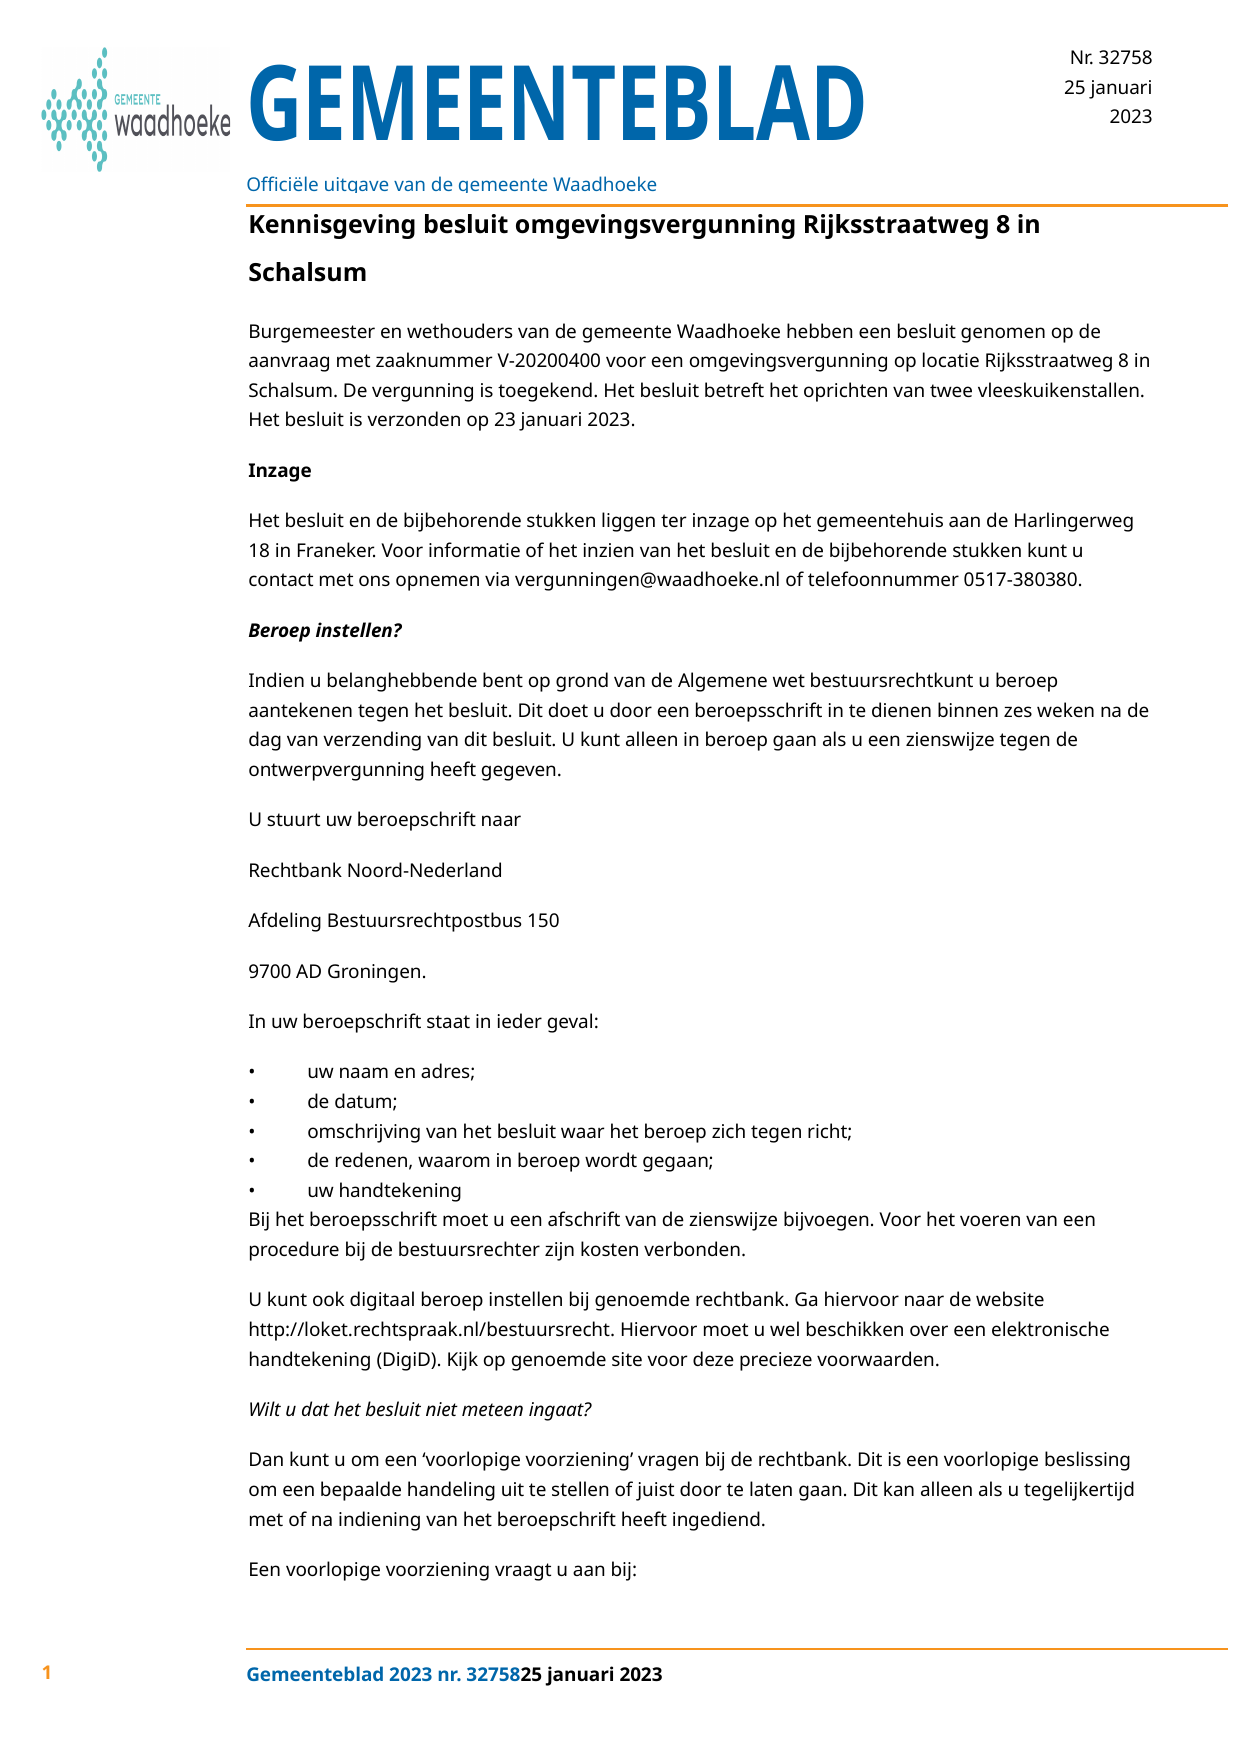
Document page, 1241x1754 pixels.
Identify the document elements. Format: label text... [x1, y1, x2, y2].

text Wilt u dat het besluit niet meteen ingaat? [248, 1396, 1152, 1422]
text Dan kunt u om een ‘voorlopige voorziening’ vragen bij de rechtbank. Dit is een voorlopige beslissing om een bepaalde handeling uit te stellen of juist door te laten gaan. Dit kan alleen als u tegelijkertijd met of na indiening van het beroepschrift heeft ingediend. [248, 1447, 1152, 1532]
list de datum; [248, 1088, 1152, 1114]
text U stuurt uw beroepschrift naar [248, 807, 1152, 832]
list uw naam en adres; [248, 1059, 1152, 1084]
text Inzage [248, 457, 1152, 483]
text Een voorlopige voorziening vraagt u aan bij: [248, 1556, 1152, 1582]
text 9700 AD Groningen. [248, 958, 1152, 984]
text Burgemeester en wethouders van de gemeente Waadhoeke hebben een besluit genomen op de aanvraag met zaaknummer V-20200400 voor een omgevingsvergunning op locatie Rijksstraatweg 8 in Schalsum. De vergunning is toegekend. Het besluit betreft het oprichten van twee vleeskuikenstallen. Het besluit is verzonden op 23 januari 2023. [248, 318, 1152, 432]
text Afdeling Bestuursrechtpostbus 150 [248, 907, 1152, 933]
text Kennisgeving besluit omgevingsvergunning Rijksstraatweg 8 in Schalsum [248, 207, 1152, 288]
text In uw beroepschrift staat in ieder geval: [248, 1008, 1152, 1034]
text Rechtbank Noord-Nederland [248, 857, 1152, 883]
text Indien u belanghebbende bent op grond van de Algemene wet bestuursrechtkunt u beroep aantekenen tegen het besluit. Dit doet u door een beroepsschrift in te dienen binnen zes weken na de dag van verzending van dit besluit. U kunt alleen in beroep gaan als u een zienswijze tegen de ontwerpvergunning heeft gegeven. [248, 667, 1152, 782]
list uw handtekening [248, 1177, 1152, 1203]
list de redenen, waarom in beroep wordt gegaan; [248, 1147, 1152, 1173]
text Beroep instellen? [248, 617, 1152, 643]
text Bij het beroepsschrift moet u een afschrift van de zienswijze bijvoegen. Voor het voeren van een procedure bij de bestuursrechter zijn kosten verbonden. [248, 1207, 1152, 1262]
picture [41, 47, 231, 172]
text Het besluit en de bijbehorende stukken liggen ter inzage op het gemeentehuis aan de Harlingerweg 18 in Franeker. Voor informatie of het inzien van het besluit en de bijbehorende stukken kunt u contact met ons opnemen via vergunningen@waadhoeke.nl of telefoonnummer 0517-380380. [248, 507, 1152, 592]
list omschrijving van het besluit waar het beroep zich tegen richt; [248, 1118, 1152, 1144]
text U kunt ook digitaal beroep instellen bij genoemde rechtbank. Ga hiervoor naar de website http://loket.rechtspraak.nl/bestuursrecht. Hiervoor moet u wel beschikken over een elektronische handtekening (DigiD). Kijk op genoemde site voor deze precieze voorwaarden. [248, 1287, 1152, 1372]
